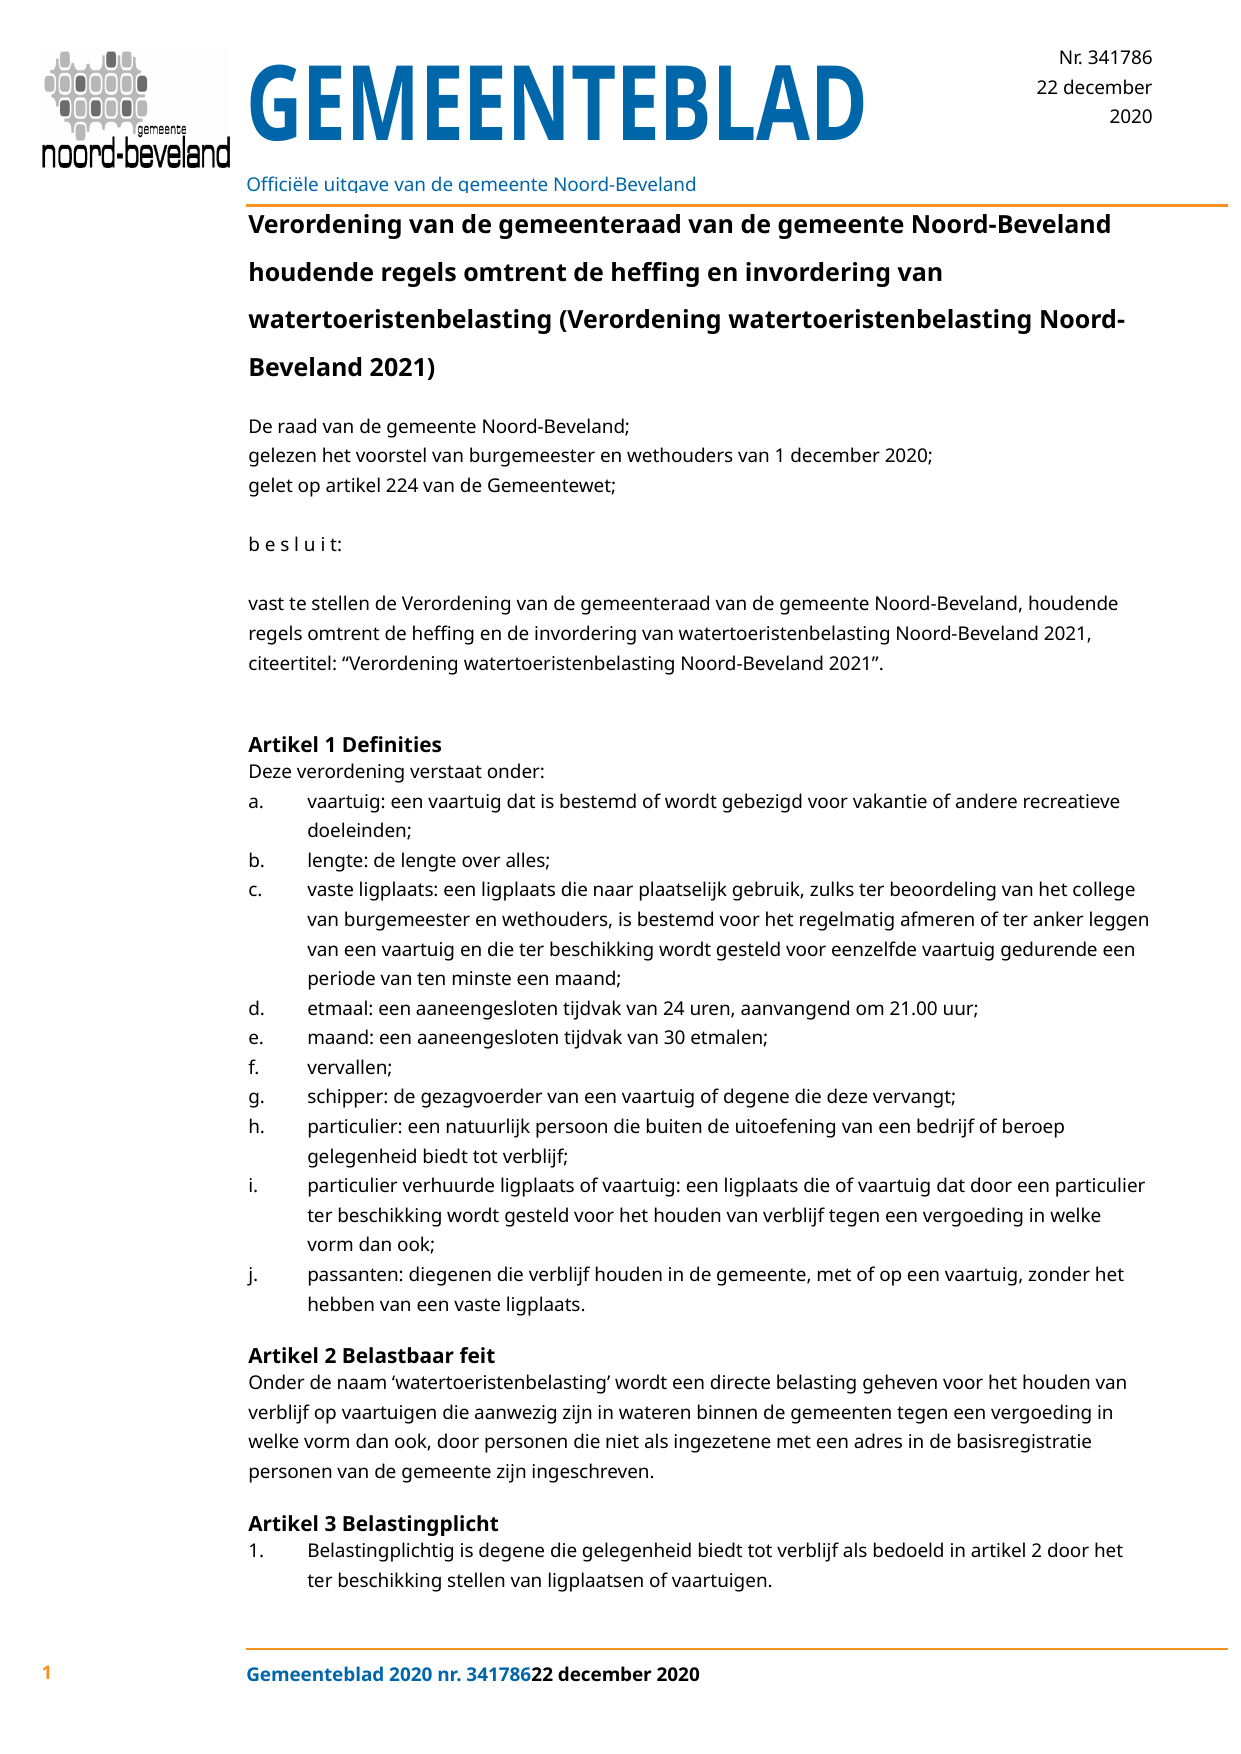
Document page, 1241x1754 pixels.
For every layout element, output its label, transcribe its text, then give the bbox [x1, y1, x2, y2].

list maand: een aaneengesloten tijdvak van 30 etmalen; [248, 1024, 1152, 1050]
list particulier: een natuurlijk persoon die buiten de uitoefening van een bedrijf of beroep gelegenheid biedt tot verblijf; [248, 1113, 1152, 1168]
text Artikel 2 Belastbaar feit [248, 1341, 1152, 1369]
list lengte: de lengte over alles; [248, 847, 1152, 873]
list passanten: diegenen die verblijf houden in de gemeente, met of op een vaartuig, zonder het hebben van een vaste ligplaats. [248, 1261, 1152, 1316]
list Belastingplichtig is degene die gelegenheid biedt tot verblijf als bedoeld in artikel 2 door het ter beschikking stellen van ligplaatsen of vaartuigen. [248, 1537, 1152, 1592]
list vervallen; [248, 1054, 1152, 1080]
text De raad van de gemeente Noord-Beveland; [248, 413, 1152, 439]
text Artikel 3 Belastingplicht [248, 1509, 1152, 1537]
text vast te stellen de Verordening van de gemeenteraad van de gemeente Noord-Beveland, houdende regels omtrent de heffing en de invordering van watertoeristenbelasting Noord-Beveland 2021, [248, 591, 1152, 646]
list etmaal: een aaneengesloten tijdvak van 24 uren, aanvangend om 21.00 uur; [248, 995, 1152, 1021]
text Artikel 1 Definities [248, 730, 1152, 758]
text Onder de naam ‘watertoeristenbelasting’ wordt een directe belasting geheven voor het houden van verblijf op vaartuigen die aanwezig zijn in wateren binnen de gemeenten tegen een vergoeding in welke vorm dan ook, door personen die niet als ingezetene met een adres in de basisregistratie personen van de gemeente zijn ingeschreven. [248, 1369, 1152, 1484]
text citeertitel: “Verordening watertoeristenbelasting Noord-Beveland 2021”. [248, 650, 1152, 676]
text b e s l u i t: [248, 531, 1152, 557]
text gelet op artikel 224 van de Gemeentewet; [248, 472, 1152, 498]
list particulier verhuurde ligplaats of vaartuig: een ligplaats die of vaartuig dat door een particulier ter beschikking wordt gesteld voor het houden van verblijf tegen een vergoeding in welke vorm dan ook; [248, 1172, 1152, 1257]
list schipper: de gezagvoerder van een vaartuig of degene die deze vervangt; [248, 1084, 1152, 1109]
picture [41, 47, 231, 172]
list vaartuig: een vaartuig dat is bestemd of wordt gebezigd voor vakantie of andere recreatieve doeleinden; [248, 788, 1152, 843]
text Verordening van de gemeenteraad van de gemeente Noord-Beveland houdende regels omtrent de heffing en invordering van watertoeristenbelasting (Verordening watertoeristenbelasting Noord-Beveland 2021) [248, 207, 1152, 384]
list vaste ligplaats: een ligplaats die naar plaatselijk gebruik, zulks ter beoordeling van het college van burgemeester en wethouders, is bestemd voor het regelmatig afmeren of ter anker leggen van een vaartuig en die ter beschikking wordt gesteld voor eenzelfde vaartuig gedurende een periode van ten minste een maand; [248, 877, 1152, 991]
text gelezen het voorstel van burgemeester en wethouders van 1 december 2020; [248, 443, 1152, 468]
text Deze verordening verstaat onder: [248, 758, 1152, 784]
